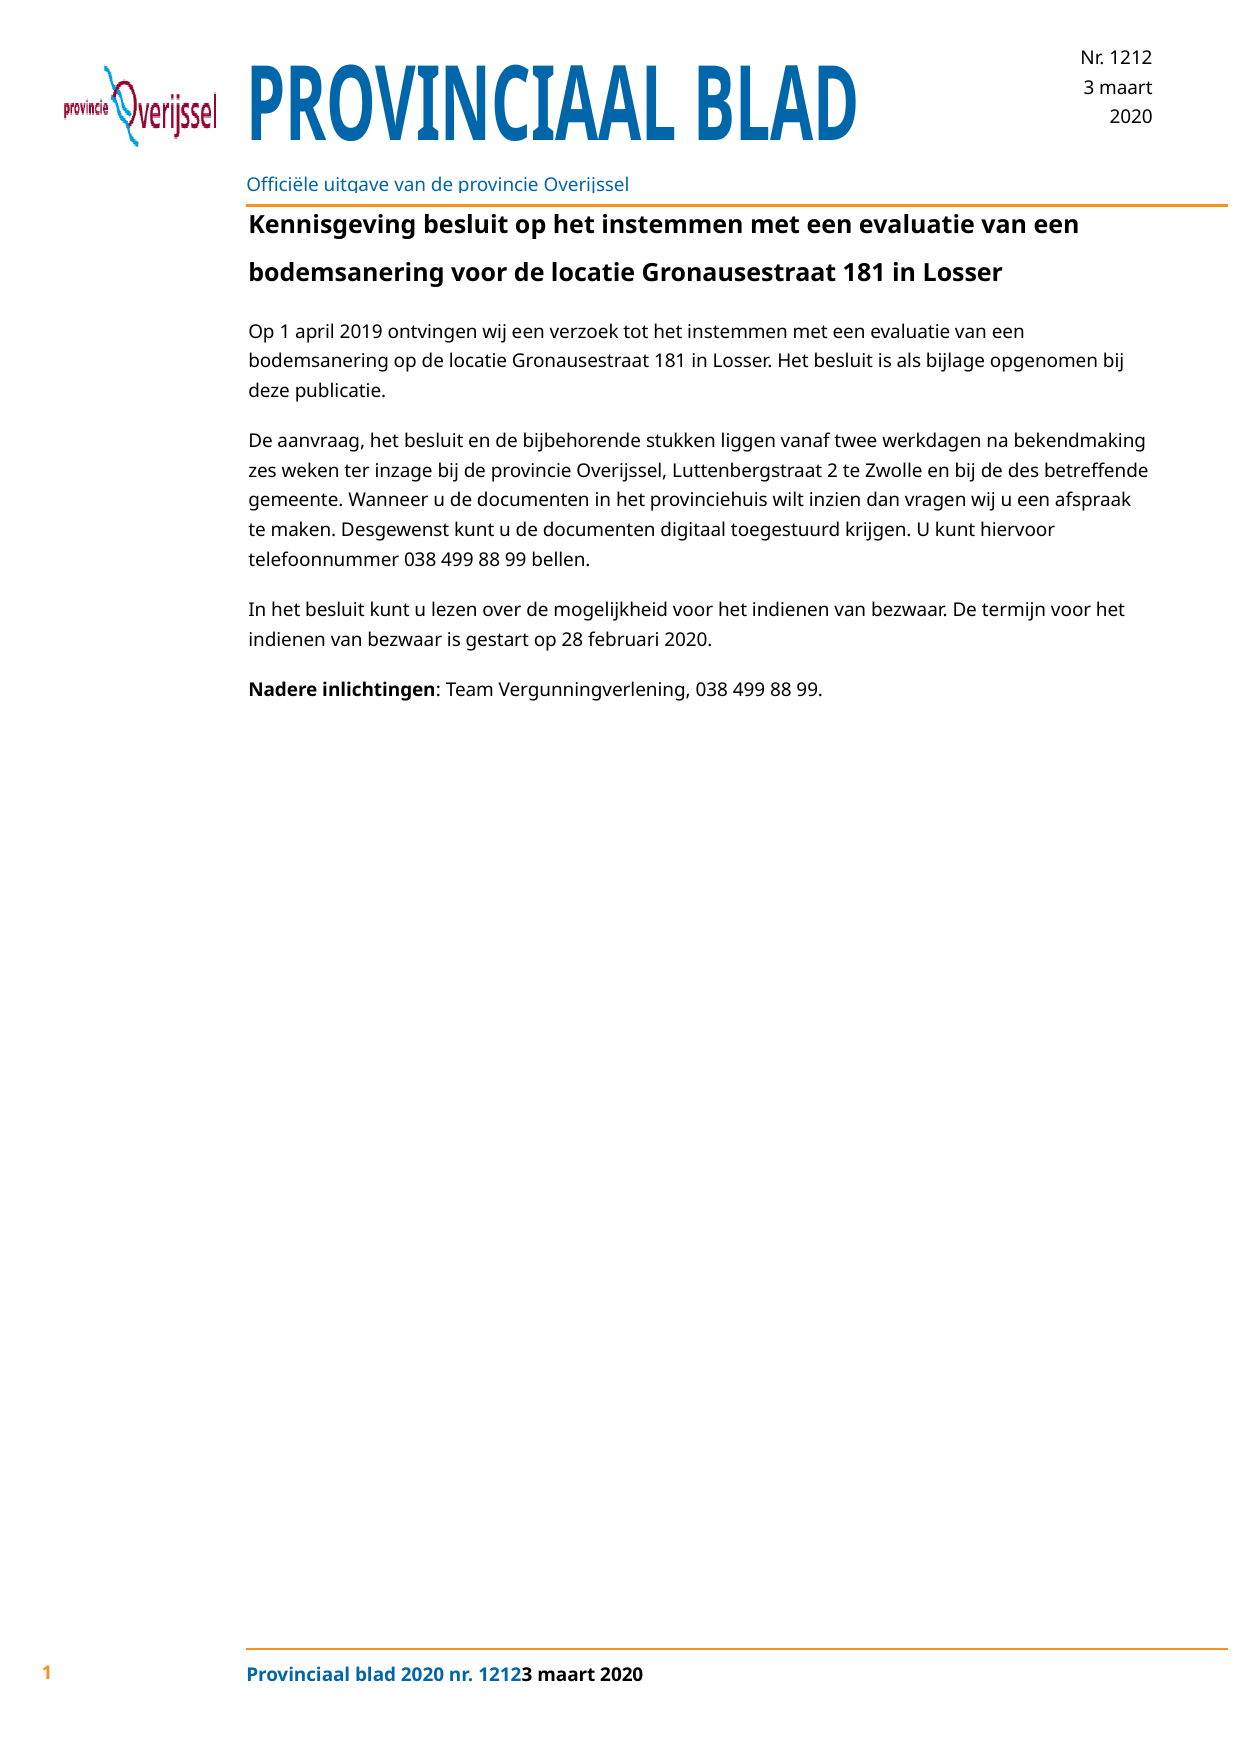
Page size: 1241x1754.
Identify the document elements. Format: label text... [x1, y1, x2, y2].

text De aanvraag, het besluit en de bijbehorende stukken liggen vanaf twee werkdagen na bekendmaking zes weken ter inzage bij de provincie Overijssel, Luttenbergstraat 2 te Zwolle en bij de des betreffende gemeente. Wanneer u de documenten in het provinciehuis wilt inzien dan vragen wij u een afspraak te maken. Desgewenst kunt u de documenten digitaal toegestuurd krijgen. U kunt hiervoor telefoonnummer 038 499 88 99 bellen. [248, 427, 1152, 572]
picture [41, 47, 231, 172]
text Kennisgeving besluit op het instemmen met een evaluatie van een bodemsanering voor de locatie Gronausestraat 181 in Losser [248, 207, 1152, 288]
text Op 1 april 2019 ontvingen wij een verzoek tot het instemmen met een evaluatie van een bodemsanering op de locatie Gronausestraat 181 in Losser. Het besluit is als bijlage opgenomen bij deze publicatie. [248, 318, 1152, 403]
text Nadere inlichtingen: Team Vergunningverlening, 038 499 88 99. [248, 676, 1152, 702]
text In het besluit kunt u lezen over de mogelijkheid voor het indienen van bezwaar. De termijn voor het indienen van bezwaar is gestart op 28 februari 2020. [248, 596, 1152, 652]
